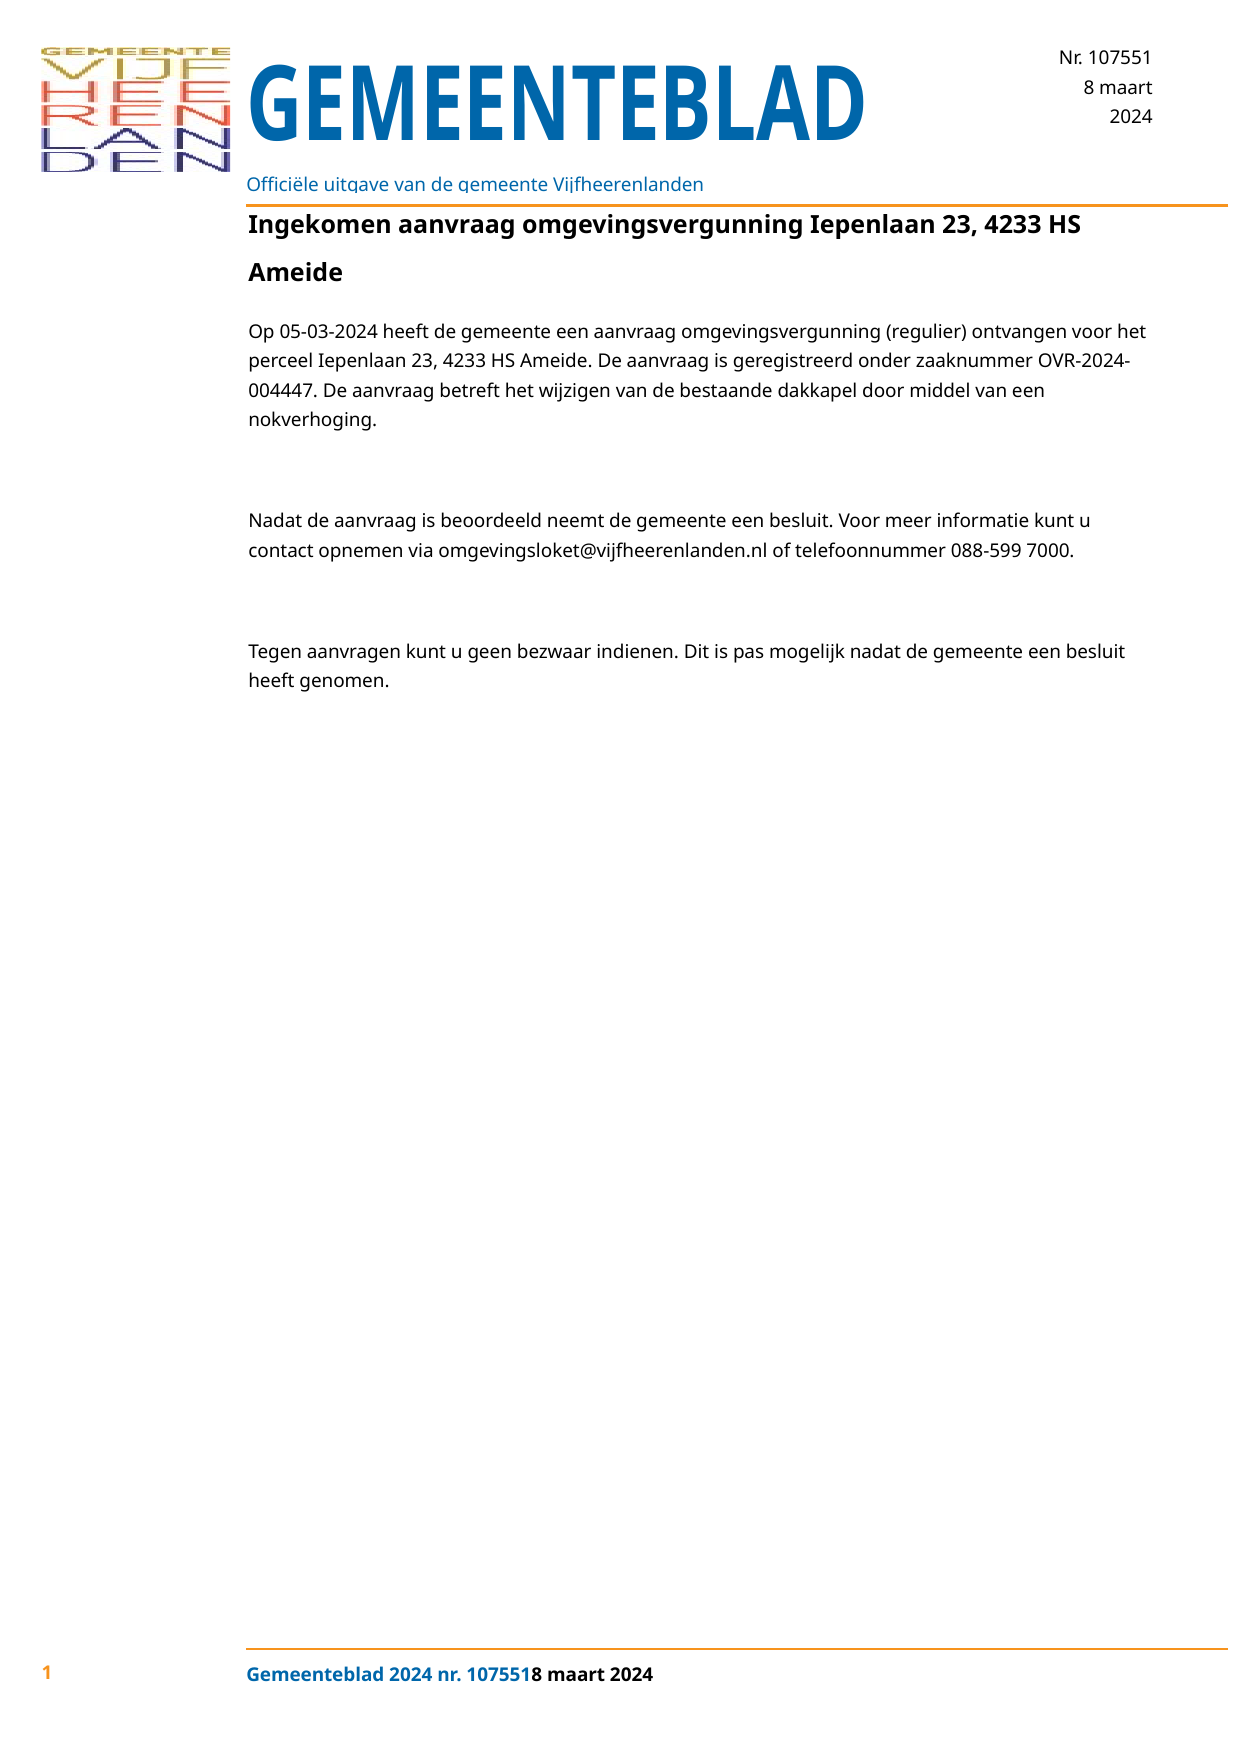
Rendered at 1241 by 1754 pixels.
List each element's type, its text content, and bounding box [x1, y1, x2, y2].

text Tegen aanvragen kunt u geen bezwaar indienen. Dit is pas mogelijk nadat de gemeente een besluit heeft genomen. [248, 638, 1152, 693]
text Ingekomen aanvraag omgevingsvergunning Iepenlaan 23, 4233 HS Ameide [248, 207, 1152, 288]
text Op 05-03-2024 heeft de gemeente een aanvraag omgevingsvergunning (regulier) ontvangen voor het perceel Iepenlaan 23, 4233 HS Ameide. De aanvraag is geregistreerd onder zaaknummer OVR-2024-004447. De aanvraag betreft het wijzigen van de bestaande dakkapel door middel van een nokverhoging. [248, 318, 1152, 432]
picture [41, 47, 231, 172]
text Nadat de aanvraag is beoordeeld neemt de gemeente een besluit. Voor meer informatie kunt u contact opnemen via omgevingsloket@vijfheerenlanden.nl of telefoonnummer 088-599 7000. [248, 507, 1152, 563]
